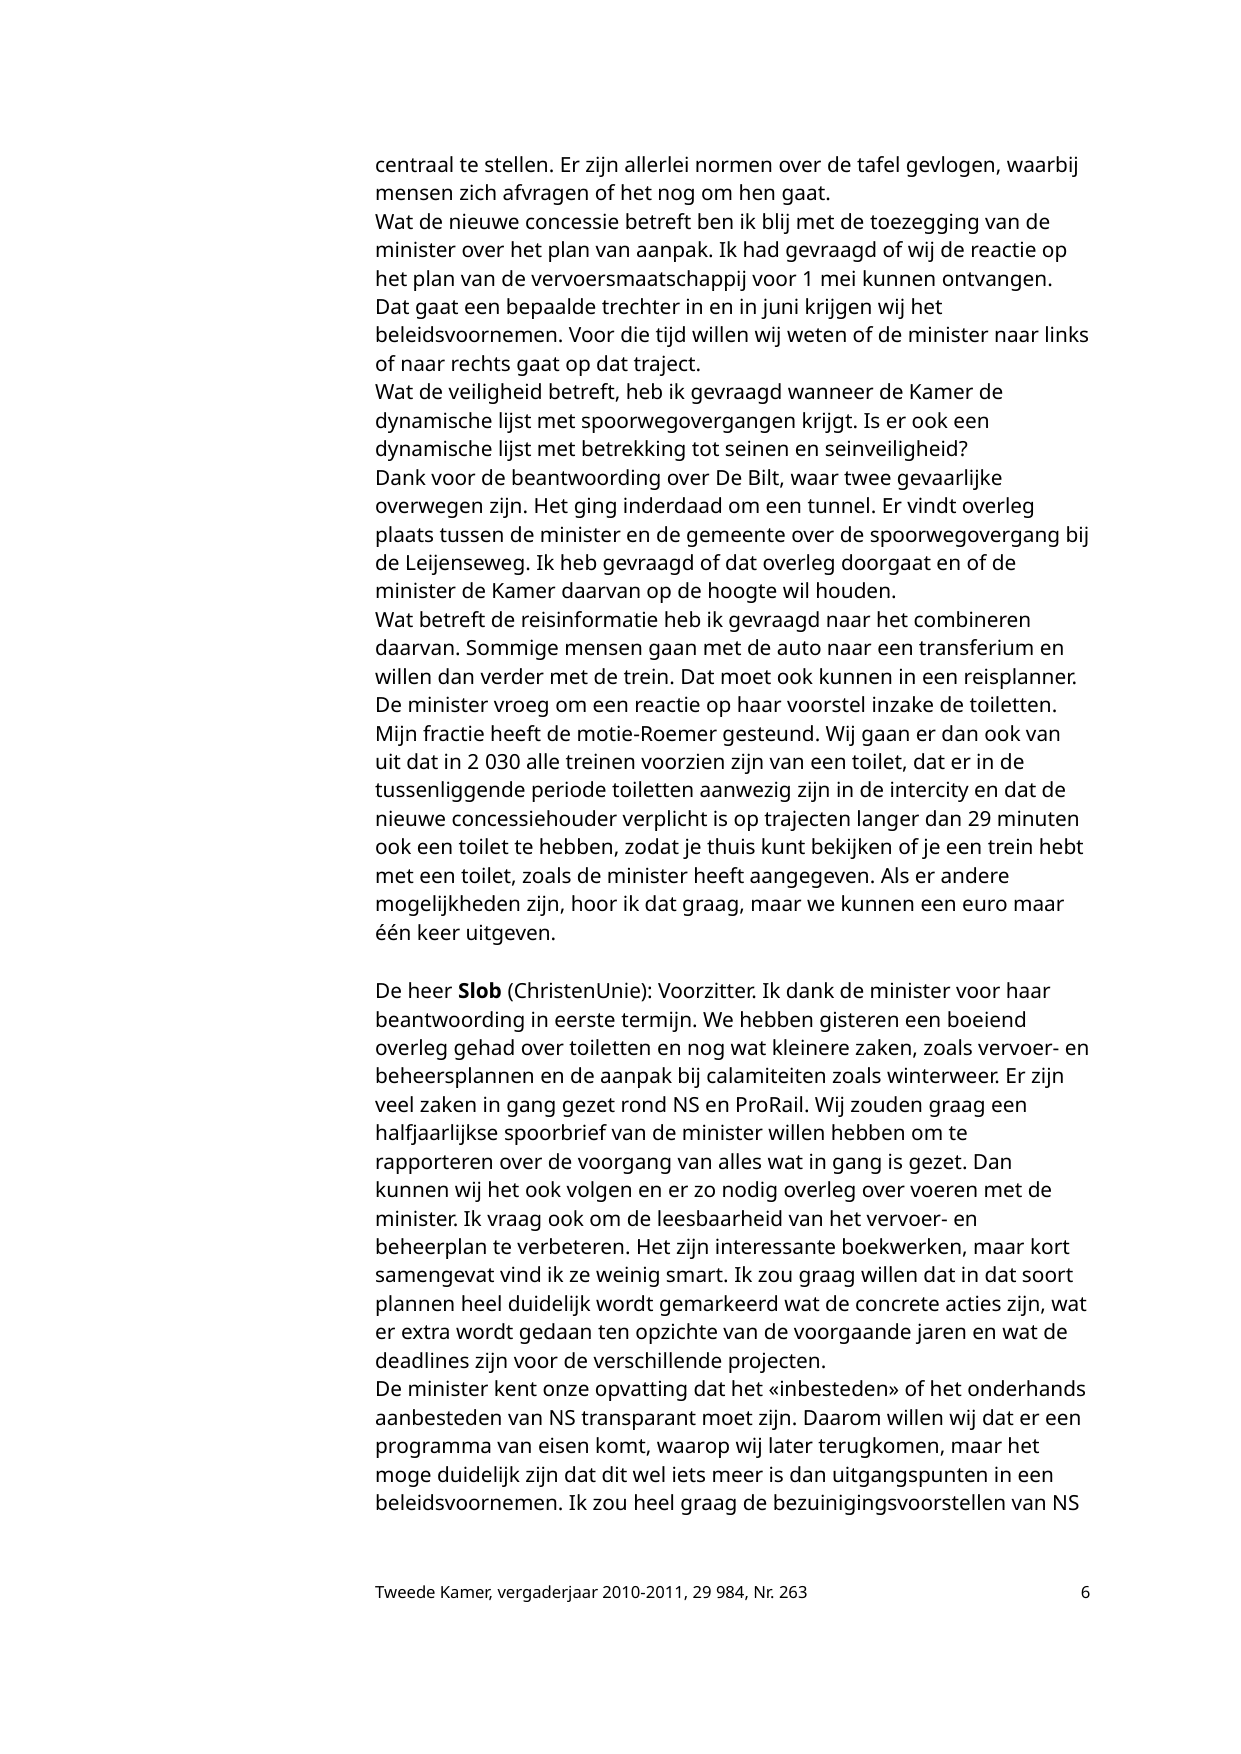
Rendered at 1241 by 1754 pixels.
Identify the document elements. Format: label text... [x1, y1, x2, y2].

text centraal te stellen. Er zijn allerlei normen over de tafel gevlogen, waarbij mensen zich afvragen of het nog om hen gaat. [375, 150, 1090, 207]
text Wat de veiligheid betreft, heb ik gevraagd wanneer de Kamer de dynamische lijst met spoorwegovergangen krijgt. Is er ook een dynamische lijst met betrekking tot seinen en seinveiligheid? [375, 377, 1090, 463]
text Wat de nieuwe concessie betreft ben ik blij met de toezegging van de minister over het plan van aanpak. Ik had gevraagd of wij de reactie op het plan van de vervoersmaatschappij voor 1 mei kunnen ontvangen. Dat gaat een bepaalde trechter in en in juni krijgen wij het beleidsvoornemen. Voor die tijd willen wij weten of de minister naar links of naar rechts gaat op dat traject. [375, 207, 1090, 377]
text De minister kent onze opvatting dat het «inbesteden» of het onderhands aanbesteden van NS transparant moet zijn. Daarom willen wij dat er een programma van eisen komt, waarop wij later terugkomen, maar het moge duidelijk zijn dat dit wel iets meer is dan uitgangspunten in een beleidsvoornemen. Ik zou heel graag de bezuinigingsvoorstellen van NS [375, 1374, 1090, 1517]
text De minister vroeg om een reactie op haar voorstel inzake de toiletten. Mijn fractie heeft de motie-Roemer gesteund. Wij gaan er dan ook van uit dat in 2 030 alle treinen voorzien zijn van een toilet, dat er in de tussenliggende periode toiletten aanwezig zijn in de intercity en dat de nieuwe concessiehouder verplicht is op trajecten langer dan 29 minuten ook een toilet te hebben, zodat je thuis kunt bekijken of je een trein hebt met een toilet, zoals de minister heeft aangegeven. Als er andere mogelijkheden zijn, hoor ik dat graag, maar we kunnen een euro maar één keer uitgeven. [375, 690, 1090, 946]
text De heer Slob (ChristenUnie): Voorzitter. Ik dank de minister voor haar beantwoording in eerste termijn. We hebben gisteren een boeiend overleg gehad over toiletten en nog wat kleinere zaken, zoals vervoer- en beheersplannen en de aanpak bij calamiteiten zoals winterweer. Er zijn veel zaken in gang gezet rond NS en ProRail. Wij zouden graag een halfjaarlijkse spoorbrief van de minister willen hebben om te rapporteren over de voorgang van alles wat in gang is gezet. Dan kunnen wij het ook volgen en er zo nodig overleg over voeren met de minister. Ik vraag ook om de leesbaarheid van het vervoer- en beheerplan te verbeteren. Het zijn interessante boekwerken, maar kort samengevat vind ik ze weinig smart. Ik zou graag willen dat in dat soort plannen heel duidelijk wordt gemarkeerd wat de concrete acties zijn, wat er extra wordt gedaan ten opzichte van de voorgaande jaren en wat de deadlines zijn voor de verschillende projecten. [375, 976, 1090, 1374]
text Dank voor de beantwoording over De Bilt, waar twee gevaarlijke overwegen zijn. Het ging inderdaad om een tunnel. Er vindt overleg plaats tussen de minister en de gemeente over de spoorwegovergang bij de Leijenseweg. Ik heb gevraagd of dat overleg doorgaat en of de minister de Kamer daarvan op de hoogte wil houden. [375, 463, 1090, 605]
text Wat betreft de reisinformatie heb ik gevraagd naar het combineren daarvan. Sommige mensen gaan met de auto naar een transferium en willen dan verder met de trein. Dat moet ook kunnen in een reisplanner. [375, 605, 1090, 690]
